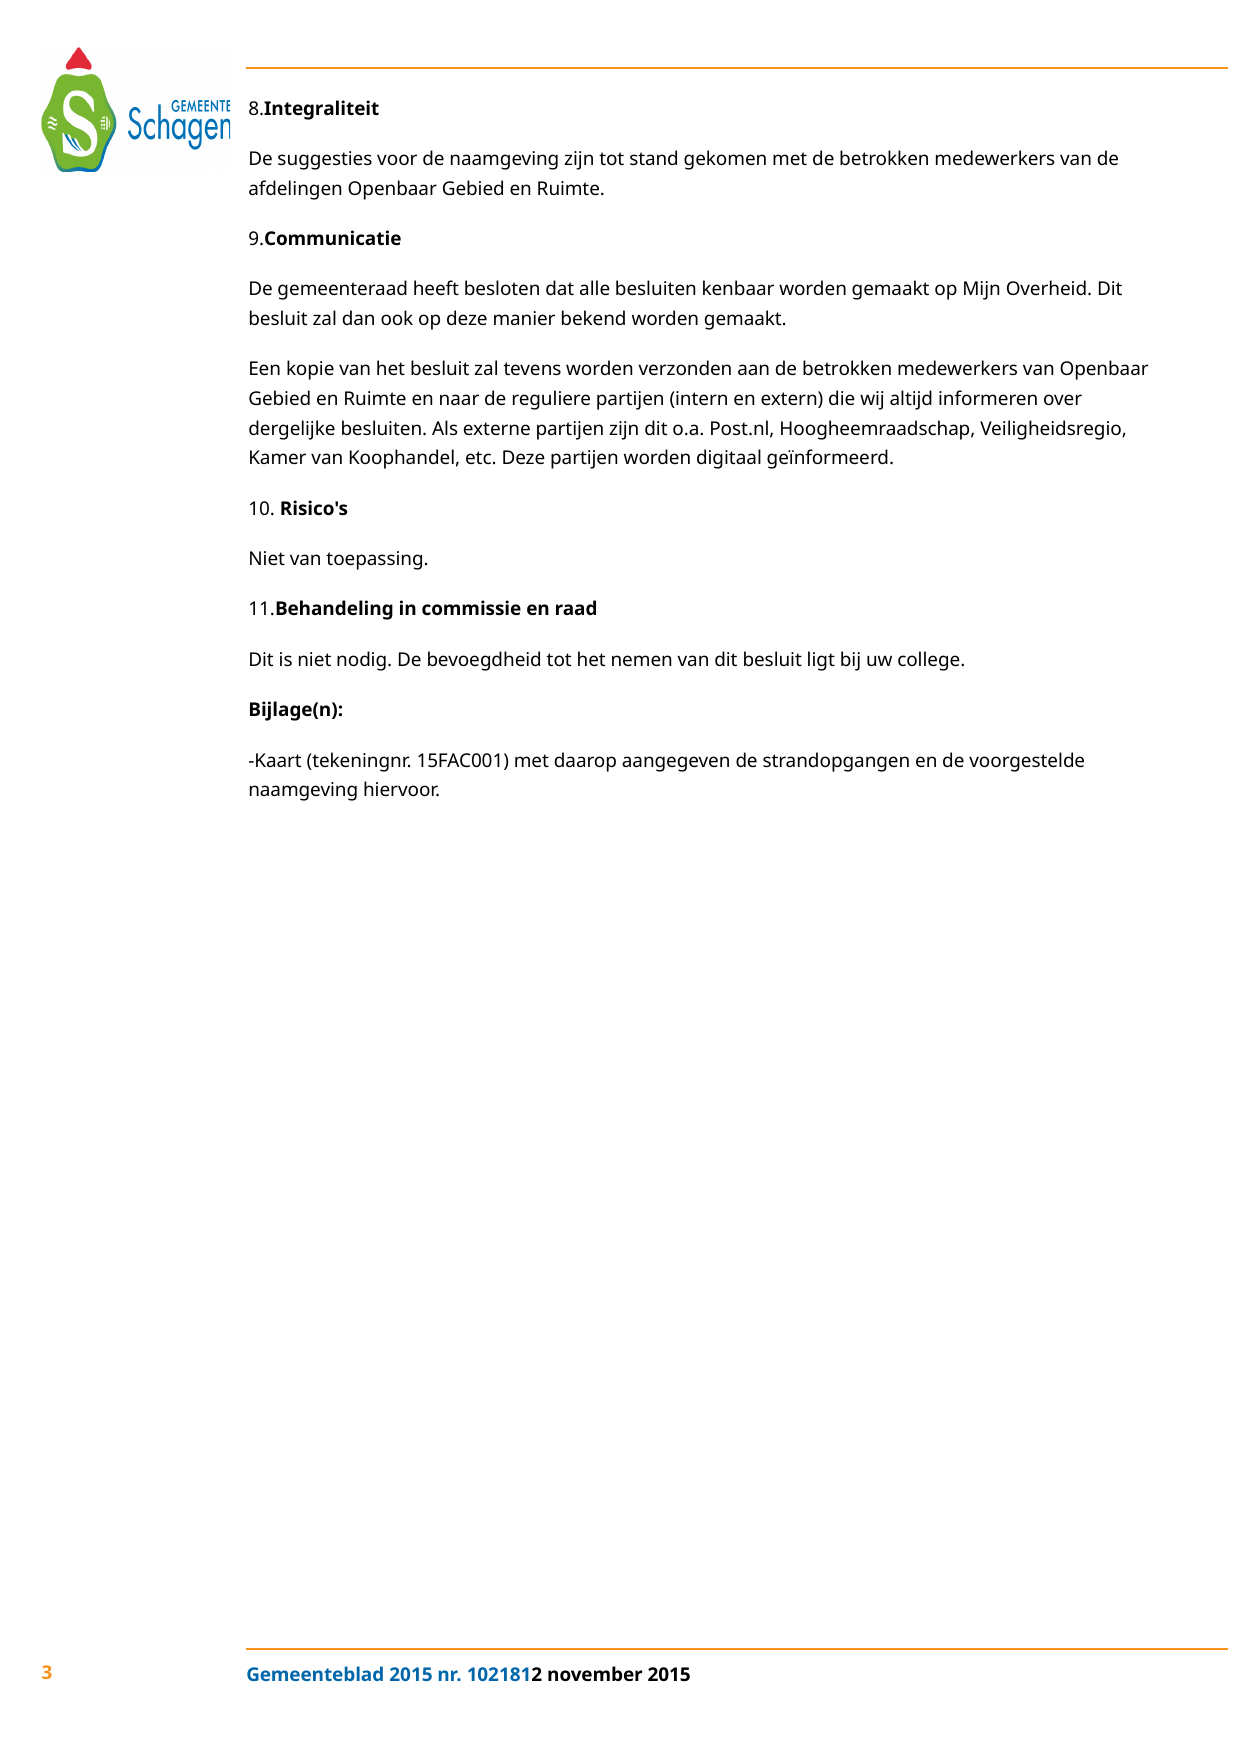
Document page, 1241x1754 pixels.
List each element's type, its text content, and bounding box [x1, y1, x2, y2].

text -Kaart (tekeningnr. 15FAC001) met daarop aangegeven de strandopgangen en de voorgestelde naamgeving hiervoor. [248, 747, 1152, 802]
text Bijlage(n): [248, 696, 1152, 722]
text 9.Communicatie [248, 225, 1152, 251]
text Een kopie van het besluit zal tevens worden verzonden aan de betrokken medewerkers van Openbaar Gebied en Ruimte en naar de reguliere partijen (intern en extern) die wij altijd informeren over dergelijke besluiten. Als externe partijen zijn dit o.a. Post.nl, Hoogheemraadschap, Veiligheidsregio, Kamer van Koophandel, etc. Deze partijen worden digitaal geïnformeerd. [248, 356, 1152, 470]
text De suggesties voor de naamgeving zijn tot stand gekomen met de betrokken medewerkers van de afdelingen Openbaar Gebied en Ruimte. [248, 145, 1152, 201]
text 11.Behandeling in commissie en raad [248, 596, 1152, 621]
text 10. Risico's [248, 495, 1152, 521]
picture [41, 47, 231, 172]
text 8.Integraliteit [248, 95, 1152, 121]
text De gemeenteraad heeft besloten dat alle besluiten kenbaar worden gemaakt op Mijn Overheid. Dit besluit zal dan ook op deze manier bekend worden gemaakt. [248, 276, 1152, 331]
text Dit is niet nodig. De bevoegdheid tot het nemen van dit besluit ligt bij uw college. [248, 646, 1152, 672]
text Niet van toepassing. [248, 545, 1152, 571]
